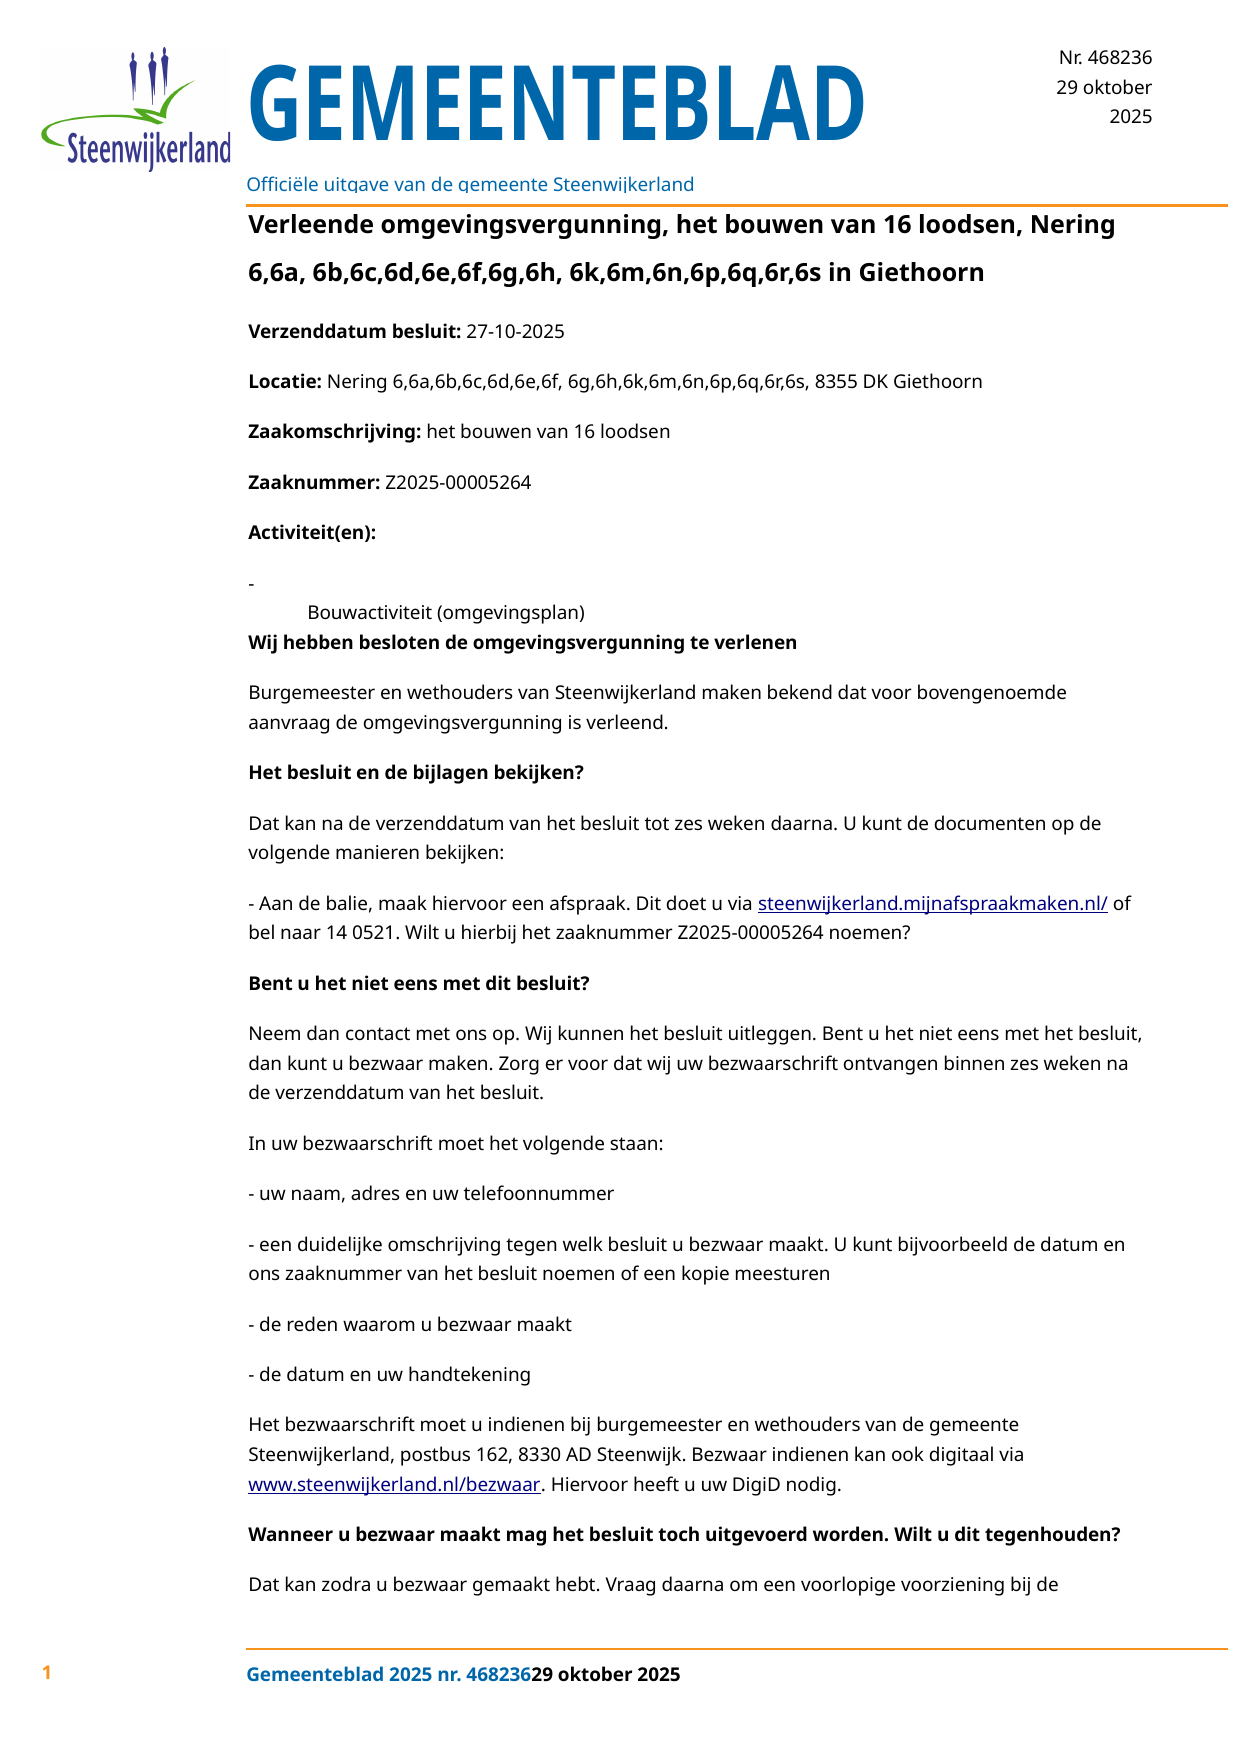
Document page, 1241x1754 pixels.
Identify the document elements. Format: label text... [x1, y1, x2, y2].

text - Aan de balie, maak hiervoor een afspraak. Dit doet u via steenwijkerland.mijnafspraakmaken.nl/ of bel naar 14 0521. Wilt u hierbij het zaaknummer Z2025-00005264 noemen? [248, 890, 1152, 945]
text Wanneer u bezwaar maakt mag het besluit toch uitgevoerd worden. Wilt u dit tegenhouden? [248, 1521, 1152, 1547]
text Verzenddatum besluit: 27-10-2025 [248, 318, 1152, 344]
text Dat kan na de verzenddatum van het besluit tot zes weken daarna. U kunt de documenten op de volgende manieren bekijken: [248, 810, 1152, 865]
text Burgemeester en wethouders van Steenwijkerland maken bekend dat voor bovengenoemde aanvraag de omgevingsvergunning is verleend. [248, 679, 1152, 735]
text Zaakomschrijving: het bouwen van 16 loodsen [248, 419, 1152, 444]
text Het besluit en de bijlagen bekijken? [248, 759, 1152, 785]
text - de reden waarom u bezwaar maakt [248, 1311, 1152, 1337]
text Verleende omgevingsvergunning, het bouwen van 16 loodsen, Nering 6,6a, 6b,6c,6d,6e,6f,6g,6h, 6k,6m,6n,6p,6q,6r,6s in Giethoorn [248, 207, 1152, 288]
text Zaaknummer: Z2025-00005264 [248, 469, 1152, 495]
text - de datum en uw handtekening [248, 1361, 1152, 1387]
text Neem dan contact met ons op. Wij kunnen het besluit uitleggen. Bent u het niet eens met het besluit, dan kunt u bezwaar maken. Zorg er voor dat wij uw bezwaarschrift ontvangen binnen zes weken na de verzenddatum van het besluit. [248, 1020, 1152, 1105]
text - uw naam, adres en uw telefoonnummer [248, 1180, 1152, 1206]
text Het bezwaarschrift moet u indienen bij burgemeester en wethouders van de gemeente Steenwijkerland, postbus 162, 8330 AD Steenwijk. Bezwaar indienen kan ook digitaal via www.steenwijkerland.nl/bezwaar. Hiervoor heeft u uw DigiD nodig. [248, 1412, 1152, 1497]
text Bent u het niet eens met dit besluit? [248, 970, 1152, 996]
text Wij hebben besloten de omgevingsvergunning te verlenen [248, 629, 1152, 655]
text Dat kan zodra u bezwaar gemaakt hebt. Vraag daarna om een voorlopige voorziening bij de [248, 1572, 1152, 1597]
text Activiteit(en): [248, 519, 1152, 545]
list Bouwactiviteit (omgevingsplan) [248, 599, 1152, 625]
text Locatie: Nering 6,6a,6b,6c,6d,6e,6f, 6g,6h,6k,6m,6n,6p,6q,6r,6s, 8355 DK Giethoorn [248, 368, 1152, 394]
text In uw bezwaarschrift moet het volgende staan: [248, 1130, 1152, 1156]
picture [41, 47, 231, 172]
text - een duidelijke omschrijving tegen welk besluit u bezwaar maakt. U kunt bijvoorbeeld de datum en ons zaaknummer van het besluit noemen of een kopie meesturen [248, 1231, 1152, 1286]
